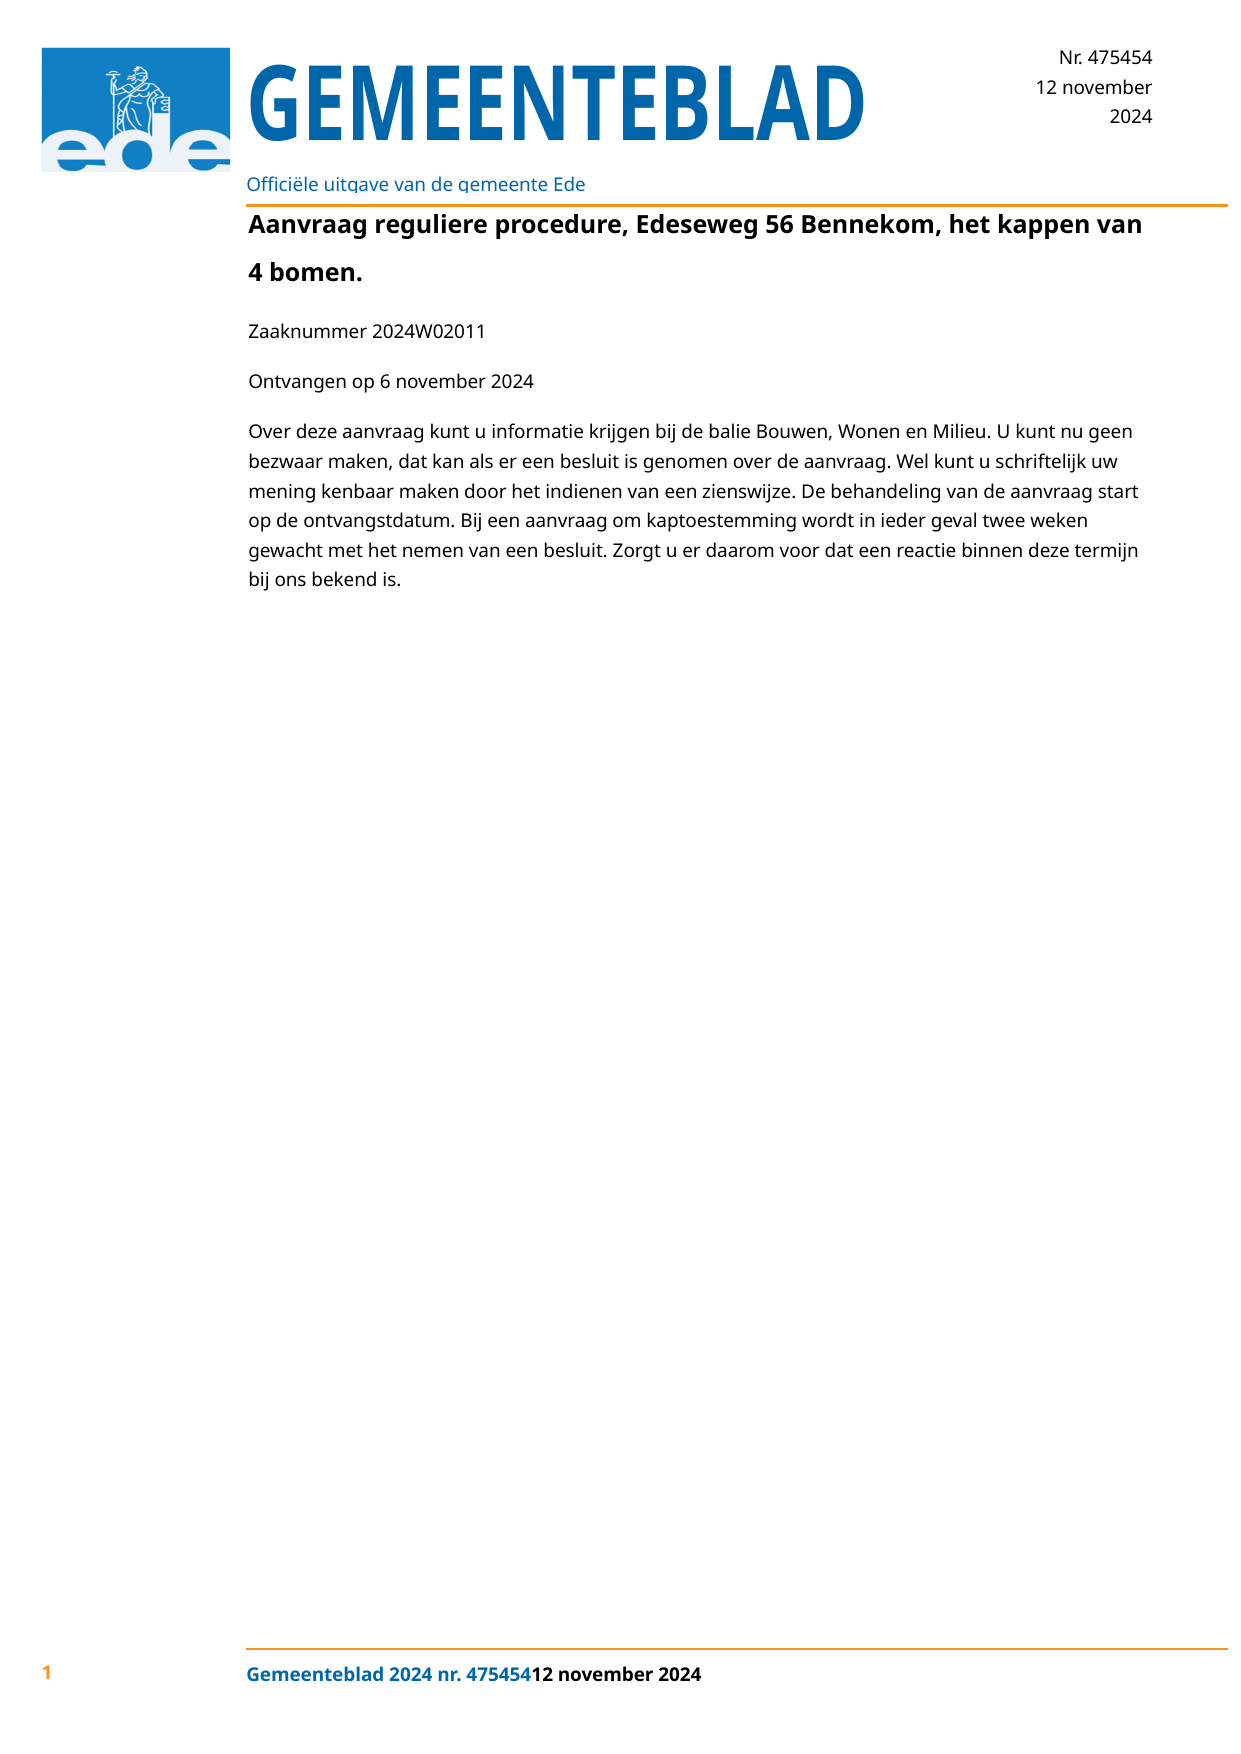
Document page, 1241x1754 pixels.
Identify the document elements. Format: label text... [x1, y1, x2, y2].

text Over deze aanvraag kunt u informatie krijgen bij de balie Bouwen, Wonen en Milieu. U kunt nu geen bezwaar maken, dat kan als er een besluit is genomen over de aanvraag. Wel kunt u schriftelijk uw mening kenbaar maken door het indienen van een zienswijze. De behandeling van de aanvraag start op de ontvangstdatum. Bij een aanvraag om kaptoestemming wordt in ieder geval twee weken gewacht met het nemen van een besluit. Zorgt u er daarom voor dat een reactie binnen deze termijn bij ons bekend is. [248, 419, 1152, 592]
picture [41, 47, 231, 172]
text Aanvraag reguliere procedure, Edeseweg 56 Bennekom, het kappen van 4 bomen. [248, 207, 1152, 288]
text Ontvangen op 6 november 2024 [248, 368, 1152, 394]
text Zaaknummer 2024W02011 [248, 318, 1152, 344]
